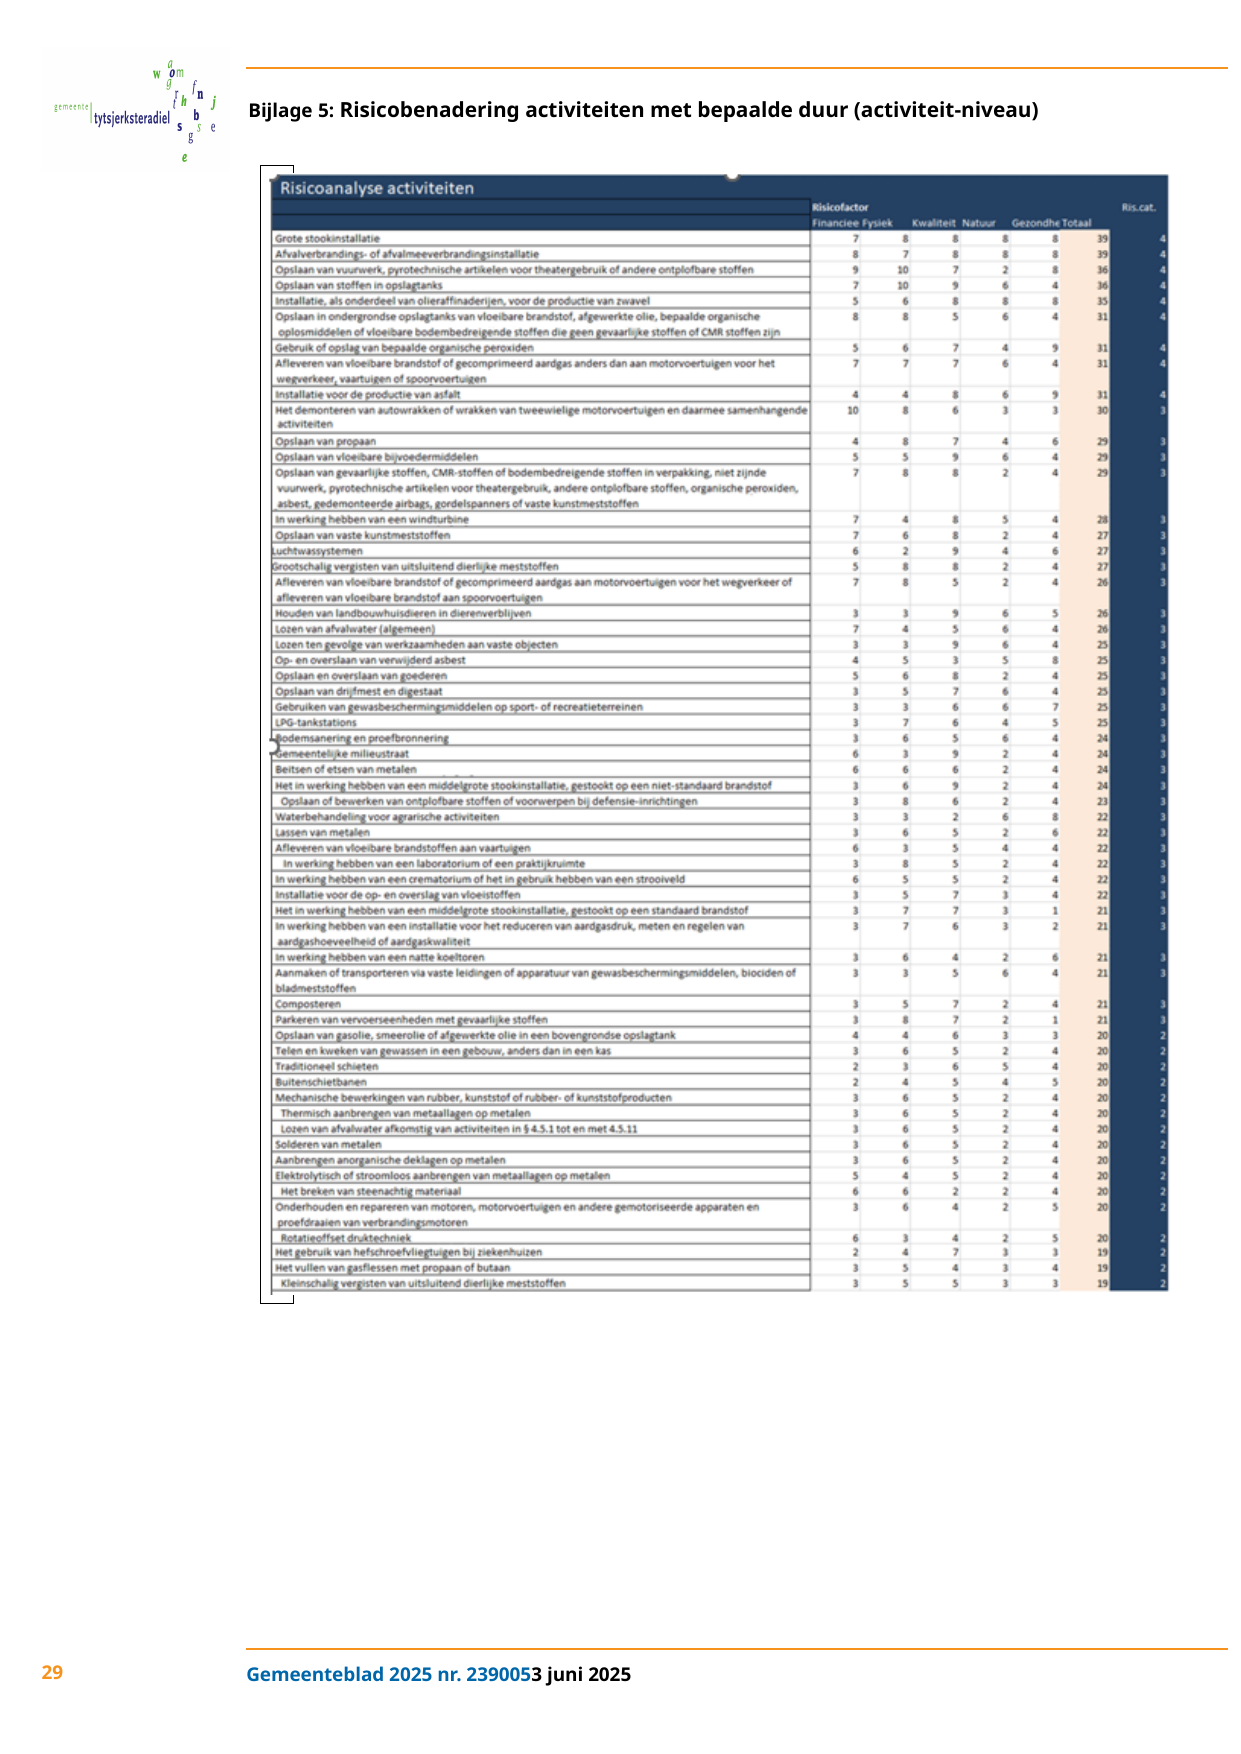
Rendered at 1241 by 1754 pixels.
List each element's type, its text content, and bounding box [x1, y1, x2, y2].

picture [41, 47, 231, 172]
picture [268, 173, 1173, 1295]
text Bijlage 5: Risicobenadering activiteiten met bepaalde duur (activiteit-niveau) [248, 95, 1152, 123]
